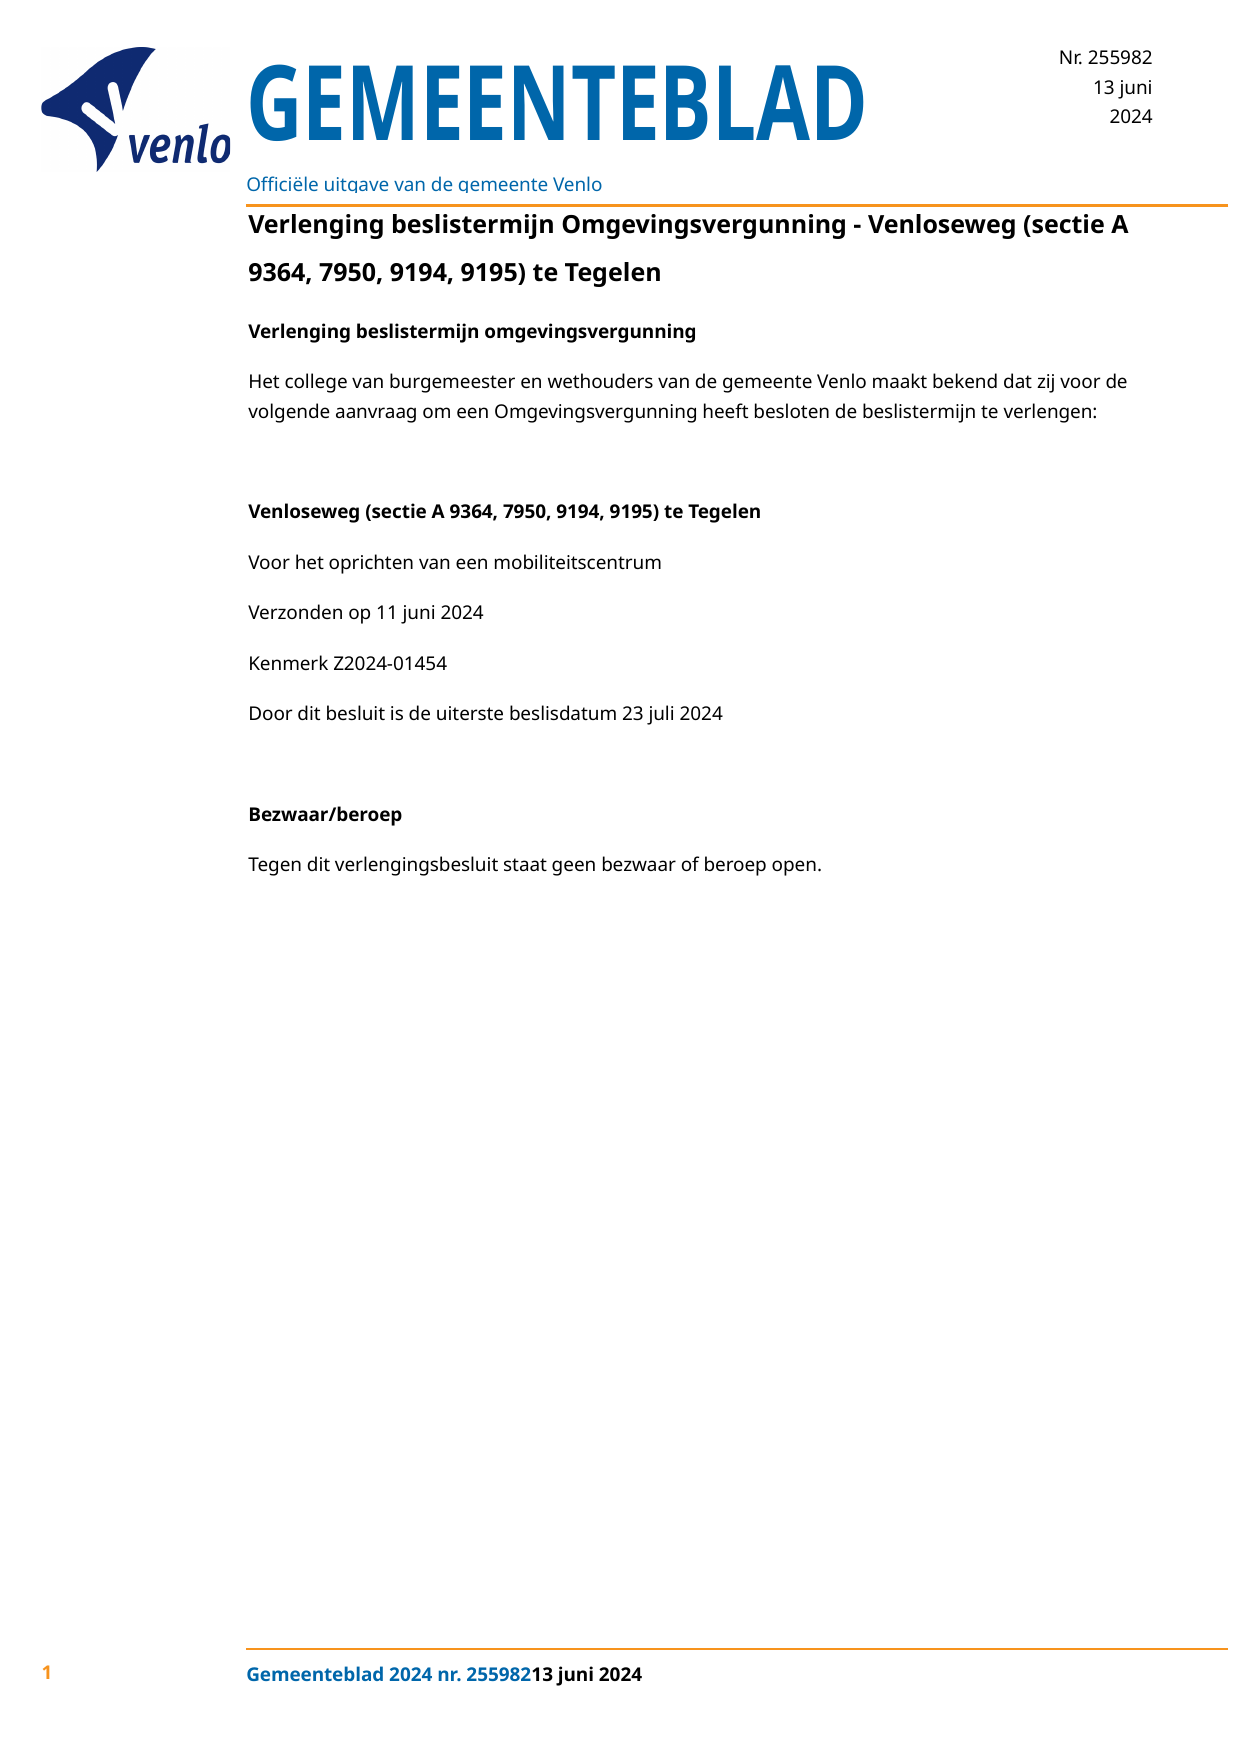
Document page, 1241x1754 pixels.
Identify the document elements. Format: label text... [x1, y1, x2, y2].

text Bezwaar/beroep [248, 801, 1152, 827]
text Door dit besluit is de uiterste beslisdatum 23 juli 2024 [248, 700, 1152, 726]
text Tegen dit verlengingsbesluit staat geen bezwaar of beroep open. [248, 852, 1152, 877]
text Voor het oprichten van een mobiliteitscentrum [248, 549, 1152, 575]
text Kenmerk Z2024-01454 [248, 650, 1152, 676]
picture [41, 47, 231, 172]
text Verlenging beslistermijn omgevingsvergunning [248, 318, 1152, 344]
text Venloseweg (sectie A 9364, 7950, 9194, 9195) te Tegelen [248, 499, 1152, 524]
text Verlenging beslistermijn Omgevingsvergunning - Venloseweg (sectie A 9364, 7950, 9194, 9195) te Tegelen [248, 207, 1152, 288]
text Verzonden op 11 juni 2024 [248, 599, 1152, 625]
text Het college van burgemeester en wethouders van de gemeente Venlo maakt bekend dat zij voor de volgende aanvraag om een Omgevingsvergunning heeft besloten de beslistermijn te verlengen: [248, 368, 1152, 424]
